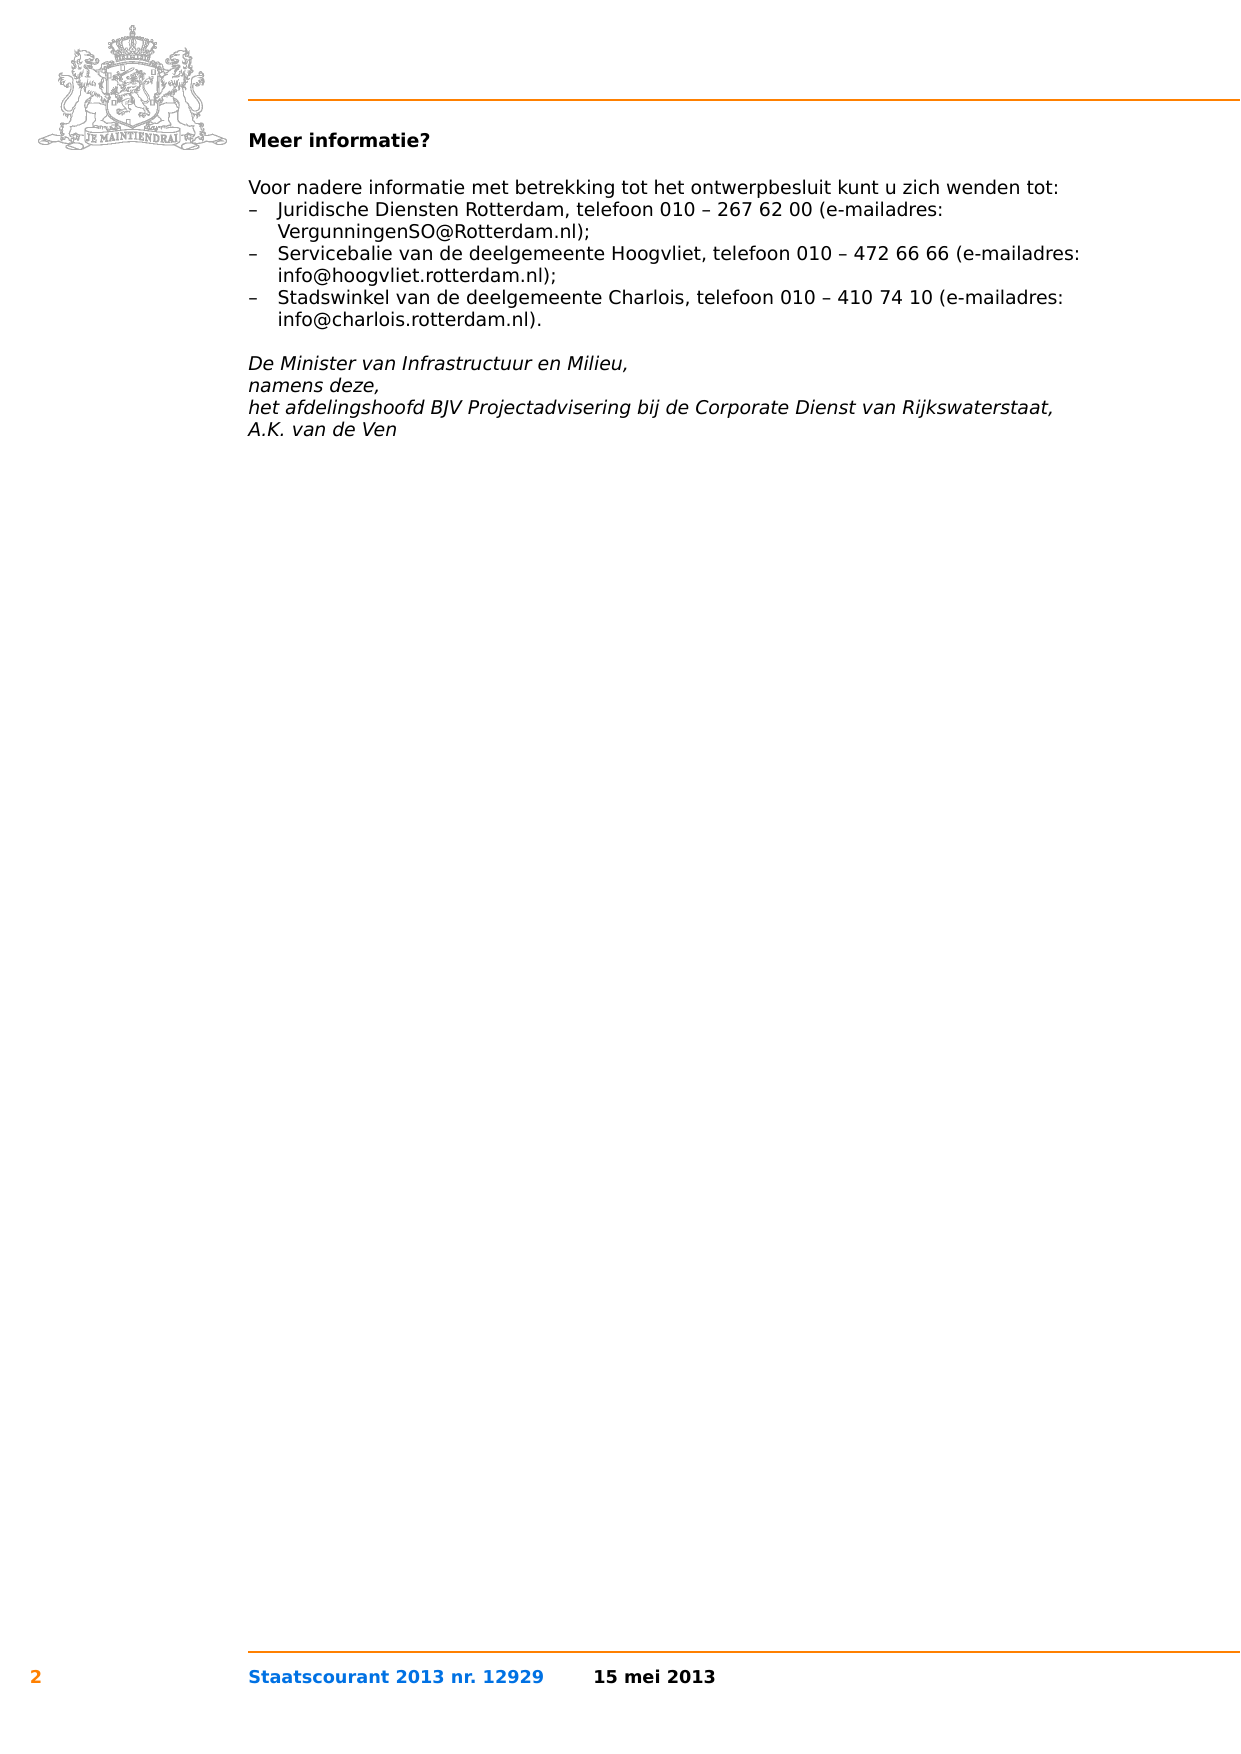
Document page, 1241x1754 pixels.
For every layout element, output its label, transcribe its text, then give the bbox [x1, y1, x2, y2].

subtitle Meer informatie? [248, 130, 1163, 152]
text Voor nadere informatie met betrekking tot het ontwerpbesluit kunt u zich wenden tot: [248, 177, 1163, 199]
text – Juridische Diensten Rotterdam, telefoon 010 – 267 62 00 (e-mailadres: VergunningenSO@Rotterdam.nl); [248, 199, 1163, 243]
picture [38, 25, 227, 150]
text – Stadswinkel van de deelgemeente Charlois, telefoon 010 – 410 74 10 (e-mailadres: info@charlois.rotterdam.nl). [248, 287, 1163, 331]
text De Minister van Infrastructuur en Milieu, namens deze, het afdelingshoofd BJV Projectadvisering bij de Corporate Dienst van Rijkswaterstaat, A.K. van de Ven [248, 353, 1163, 441]
text – Servicebalie van de deelgemeente Hoogvliet, telefoon 010 – 472 66 66 (e-mailadres: info@hoogvliet.rotterdam.nl); [248, 243, 1163, 287]
